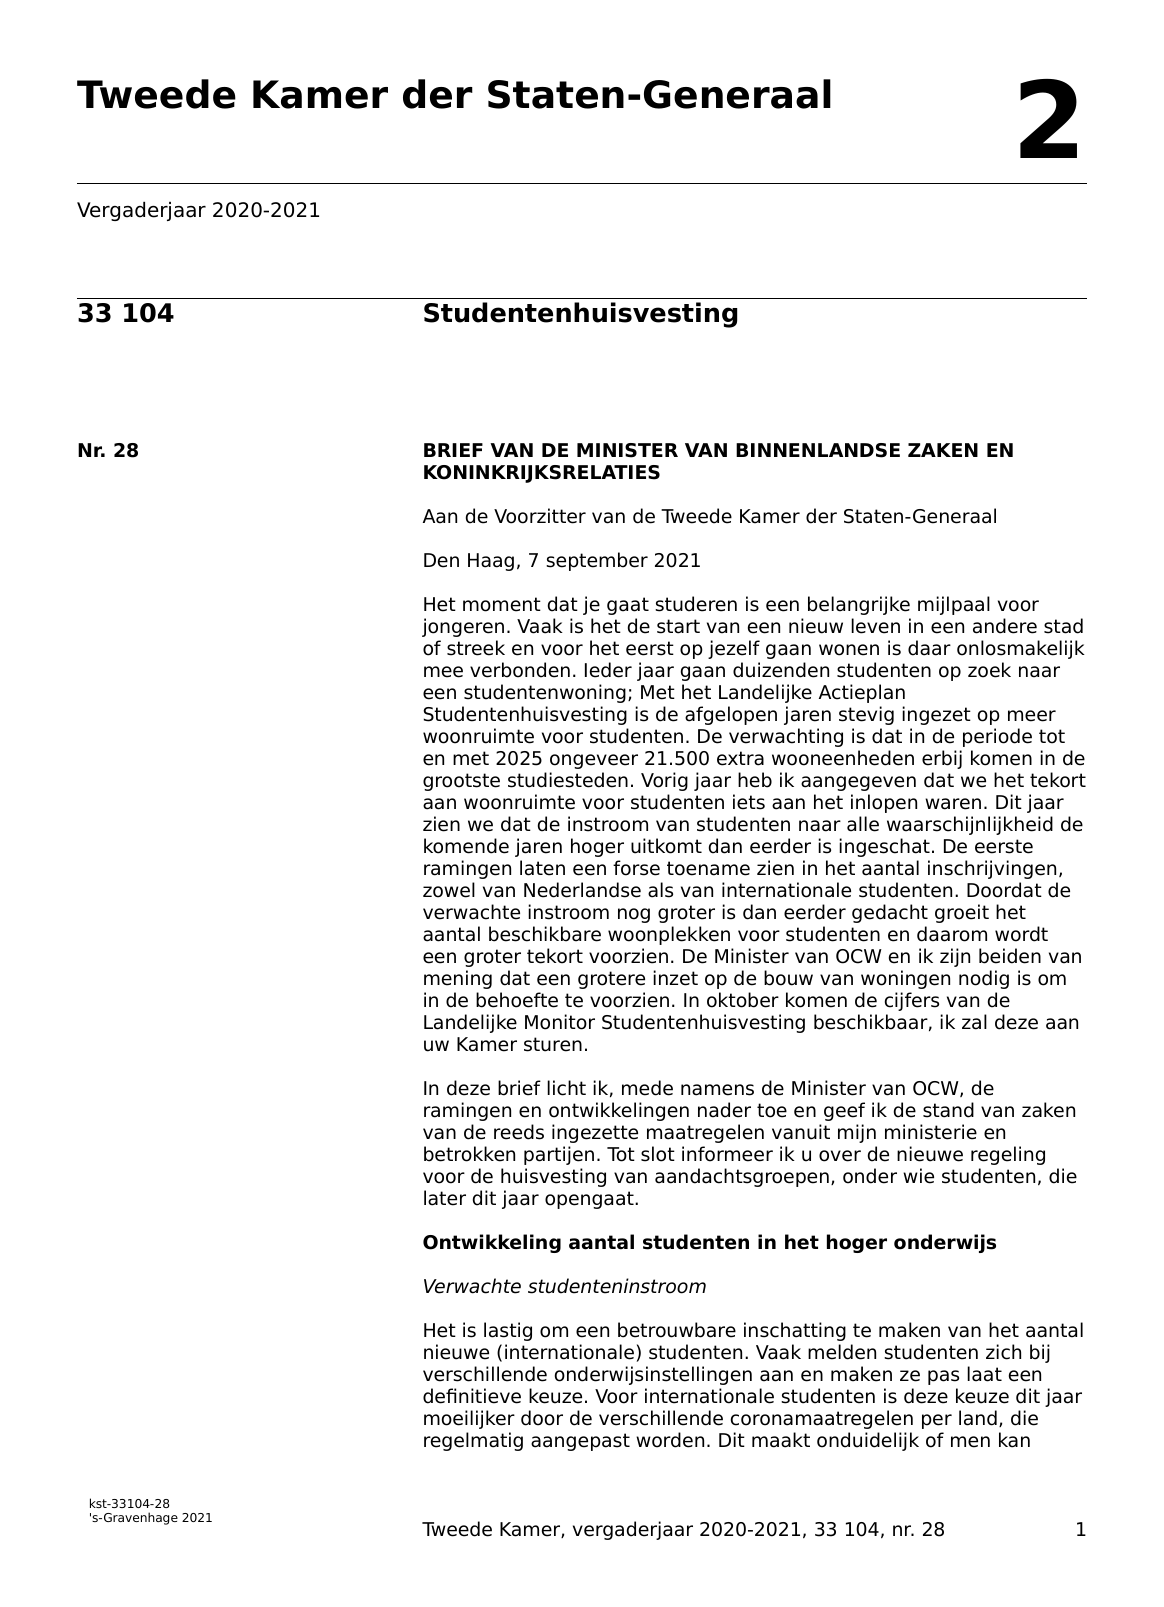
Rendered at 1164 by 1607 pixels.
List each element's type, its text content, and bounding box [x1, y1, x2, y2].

text Het moment dat je gaat studeren is een belangrijke mijlpaal voor jongeren. Vaak is het de start van een nieuw leven in een andere stad of streek en voor het eerst op jezelf gaan wonen is daar onlosmakelijk mee verbonden. Ieder jaar gaan duizenden studenten op zoek naar een studentenwoning; Met het Landelijke Actieplan Studentenhuisvesting is de afgelopen jaren stevig ingezet op meer woonruimte voor studenten. De verwachting is dat in de periode tot en met 2025 ongeveer 21.500 extra wooneenheden erbij komen in de grootste studiesteden. Vorig jaar heb ik aangegeven dat we het tekort aan woonruimte voor studenten iets aan het inlopen waren. Dit jaar zien we dat de instroom van studenten naar alle waarschijnlijkheid de komende jaren hoger uitkomt dan eerder is ingeschat. De eerste ramingen laten een forse toename zien in het aantal inschrijvingen, zowel van Nederlandse als van internationale studenten. Doordat de verwachte instroom nog groter is dan eerder gedacht groeit het aantal beschikbare woonplekken voor studenten en daarom wordt een groter tekort voorzien. De Minister van OCW en ik zijn beiden van mening dat een grotere inzet op de bouw van woningen nodig is om in de behoefte te voorzien. In oktober komen de cijfers van de Landelijke Monitor Studentenhuisvesting beschikbaar, ik zal deze aan uw Kamer sturen. [422, 594, 1087, 1056]
table_header 2 [886, 59, 1087, 183]
subtitle 33 104 Studentenhuisvesting [77, 299, 1087, 329]
text Het is lastig om een betrouwbare inschatting te maken van het aantal nieuwe (internationale) studenten. Vaak melden studenten zich bij verschillende onderwijsinstellingen aan en maken ze pas laat een definitieve keuze. Voor internationale studenten is deze keuze dit jaar moeilijker door de verschillende coronamaatregelen per land, die regelmatig aangepast worden. Dit maakt onduidelijk of men kan [422, 1320, 1087, 1452]
subtitle Nr. 28 BRIEF VAN DE MINISTER VAN BINNENLANDSE ZAKEN EN KONINKRIJKSRELATIES [77, 440, 1087, 484]
text Den Haag, 7 september 2021 [422, 550, 1087, 572]
table_header Tweede Kamer der Staten-Generaal [77, 59, 886, 183]
table_cell Vergaderjaar 2020-2021 [77, 184, 1087, 298]
text In deze brief licht ik, mede namens de Minister van OCW, de ramingen en ontwikkelingen nader toe en geef ik de stand van zaken van de reeds ingezette maatregelen vanuit mijn ministerie en betrokken partijen. Tot slot informeer ik u over de nieuwe regeling voor de huisvesting van aandachtsgroepen, onder wie studenten, die later dit jaar opengaat. [422, 1078, 1087, 1210]
subtitle Verwachte studenteninstroom [422, 1276, 1087, 1298]
text Aan de Voorzitter van de Tweede Kamer der Staten-Generaal [422, 506, 1087, 528]
subtitle Ontwikkeling aantal studenten in het hoger onderwijs [422, 1232, 1087, 1254]
text 's-Gravenhage 2021 [88, 1511, 323, 1525]
text kst-33104-28 [88, 1497, 323, 1511]
